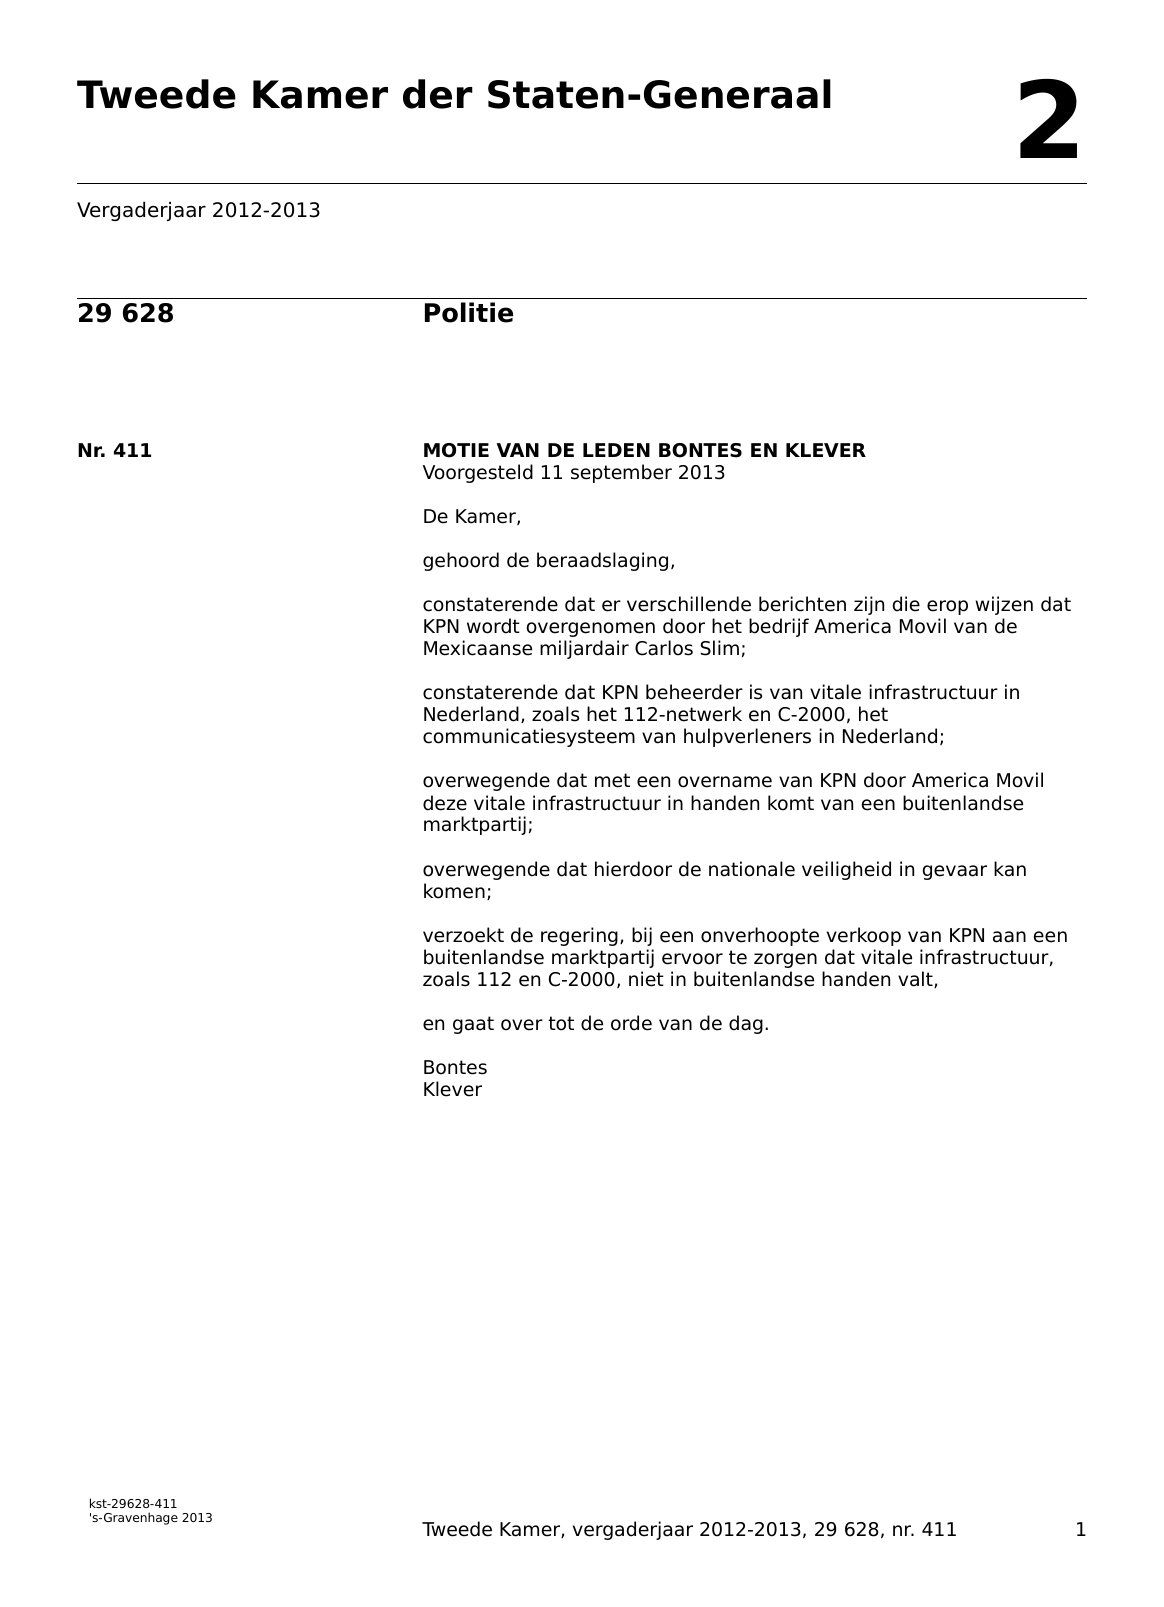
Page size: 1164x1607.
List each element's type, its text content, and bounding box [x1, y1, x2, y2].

text overwegende dat met een overname van KPN door America Movil deze vitale infrastructuur in handen komt van een buitenlandse marktpartij; [422, 770, 1087, 836]
text 's-Gravenhage 2013 [88, 1511, 323, 1525]
subtitle Nr. 411 MOTIE VAN DE LEDEN BONTES EN KLEVER [77, 440, 1087, 462]
text Klever [422, 1079, 1087, 1101]
text verzoekt de regering, bij een onverhoopte verkoop van KPN aan een buitenlandse marktpartij ervoor te zorgen dat vitale infrastructuur, zoals 112 en C-2000, niet in buitenlandse handen valt, [422, 925, 1087, 991]
table_cell Vergaderjaar 2012-2013 [77, 184, 1087, 298]
text en gaat over tot de orde van de dag. [422, 1013, 1087, 1035]
text kst-29628-411 [88, 1497, 323, 1511]
text overwegende dat hierdoor de nationale veiligheid in gevaar kan komen; [422, 858, 1087, 902]
text Voorgesteld 11 september 2013 [422, 462, 1087, 484]
text Bontes [422, 1057, 1087, 1079]
table_header 2 [886, 59, 1087, 183]
text De Kamer, [422, 506, 1087, 528]
table_header Tweede Kamer der Staten-Generaal [77, 59, 886, 183]
subtitle 29 628 Politie [77, 299, 1087, 329]
text constaterende dat er verschillende berichten zijn die erop wijzen dat KPN wordt overgenomen door het bedrijf America Movil van de Mexicaanse miljardair Carlos Slim; [422, 594, 1087, 660]
text constaterende dat KPN beheerder is van vitale infrastructuur in Nederland, zoals het 112-netwerk en C-2000, het communicatiesysteem van hulpverleners in Nederland; [422, 682, 1087, 748]
text gehoord de beraadslaging, [422, 550, 1087, 572]
